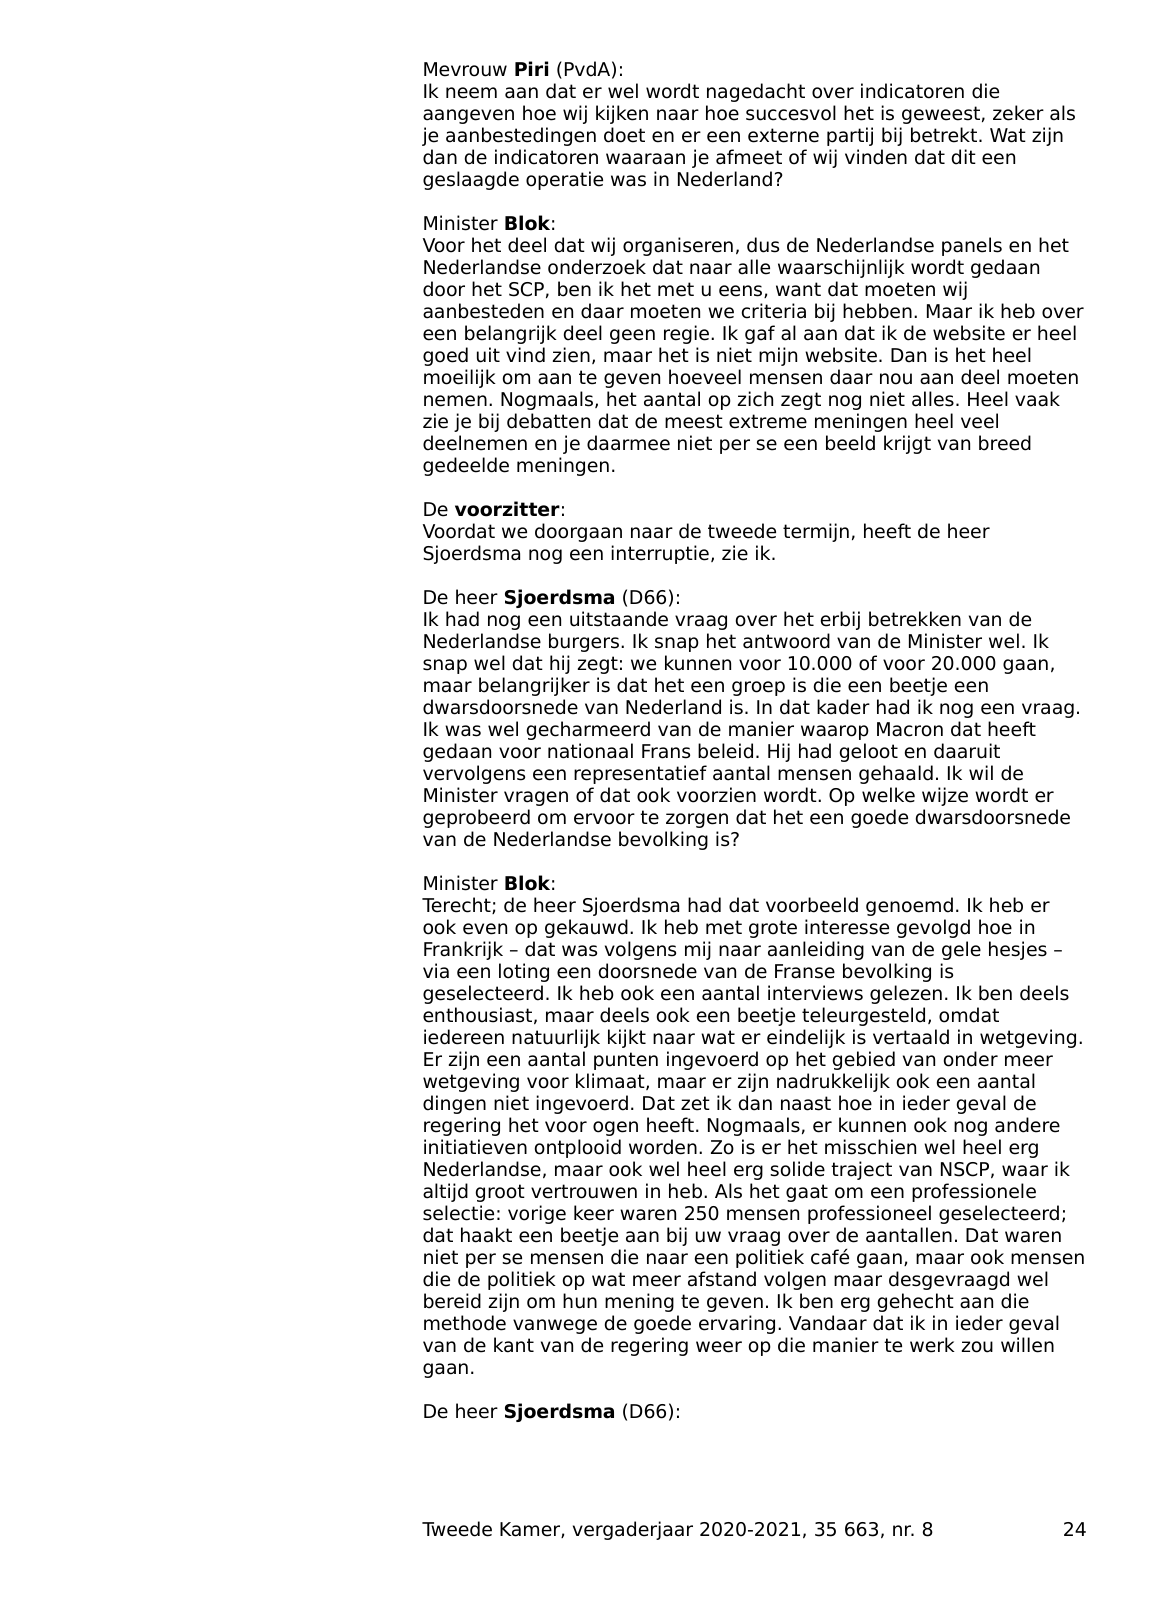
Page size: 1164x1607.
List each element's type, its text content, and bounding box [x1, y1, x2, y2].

text Ik neem aan dat er wel wordt nagedacht over indicatoren die aangeven hoe wij kijken naar hoe succesvol het is geweest, zeker als je aanbestedingen doet en er een externe partij bij betrekt. Wat zijn dan de indicatoren waaraan je afmeet of wij vinden dat dit een geslaagde operatie was in Nederland? [422, 81, 1087, 191]
text Minister Blok: [422, 873, 1087, 895]
text Terecht; de heer Sjoerdsma had dat voorbeeld genoemd. Ik heb er ook even op gekauwd. Ik heb met grote interesse gevolgd hoe in Frankrijk – dat was volgens mij naar aanleiding van de gele hesjes – via een loting een doorsnede van de Franse bevolking is geselecteerd. Ik heb ook een aantal interviews gelezen. Ik ben deels enthousiast, maar deels ook een beetje teleurgesteld, omdat iedereen natuurlijk kijkt naar wat er eindelijk is vertaald in wetgeving. Er zijn een aantal punten ingevoerd op het gebied van onder meer wetgeving voor klimaat, maar er zijn nadrukkelijk ook een aantal dingen niet ingevoerd. Dat zet ik dan naast hoe in ieder geval de regering het voor ogen heeft. Nogmaals, er kunnen ook nog andere initiatieven ontplooid worden. Zo is er het misschien wel heel erg Nederlandse, maar ook wel heel erg solide traject van NSCP, waar ik altijd groot vertrouwen in heb. Als het gaat om een professionele selectie: vorige keer waren 250 mensen professioneel geselecteerd; dat haakt een beetje aan bij uw vraag over de aantallen. Dat waren niet per se mensen die naar een politiek café gaan, maar ook mensen die de politiek op wat meer afstand volgen maar desgevraagd wel bereid zijn om hun mening te geven. Ik ben erg gehecht aan die methode vanwege de goede ervaring. Vandaar dat ik in ieder geval van de kant van de regering weer op die manier te werk zou willen gaan. [422, 895, 1087, 1379]
text Voor het deel dat wij organiseren, dus de Nederlandse panels en het Nederlandse onderzoek dat naar alle waarschijnlijk wordt gedaan door het SCP, ben ik het met u eens, want dat moeten wij aanbesteden en daar moeten we criteria bij hebben. Maar ik heb over een belangrijk deel geen regie. Ik gaf al aan dat ik de website er heel goed uit vind zien, maar het is niet mijn website. Dan is het heel moeilijk om aan te geven hoeveel mensen daar nou aan deel moeten nemen. Nogmaals, het aantal op zich zegt nog niet alles. Heel vaak zie je bij debatten dat de meest extreme meningen heel veel deelnemen en je daarmee niet per se een beeld krijgt van breed gedeelde meningen. [422, 235, 1087, 477]
text De voorzitter: [422, 499, 1087, 521]
text Voordat we doorgaan naar de tweede termijn, heeft de heer Sjoerdsma nog een interruptie, zie ik. [422, 521, 1087, 565]
text De heer Sjoerdsma (D66): [422, 1401, 1087, 1423]
text Mevrouw Piri (PvdA): [422, 59, 1087, 81]
text Minister Blok: [422, 213, 1087, 235]
text De heer Sjoerdsma (D66): [422, 587, 1087, 609]
text Ik had nog een uitstaande vraag over het erbij betrekken van de Nederlandse burgers. Ik snap het antwoord van de Minister wel. Ik snap wel dat hij zegt: we kunnen voor 10.000 of voor 20.000 gaan, maar belangrijker is dat het een groep is die een beetje een dwarsdoorsnede van Nederland is. In dat kader had ik nog een vraag. Ik was wel gecharmeerd van de manier waarop Macron dat heeft gedaan voor nationaal Frans beleid. Hij had geloot en daaruit vervolgens een representatief aantal mensen gehaald. Ik wil de Minister vragen of dat ook voorzien wordt. Op welke wijze wordt er geprobeerd om ervoor te zorgen dat het een goede dwarsdoorsnede van de Nederlandse bevolking is? [422, 609, 1087, 851]
